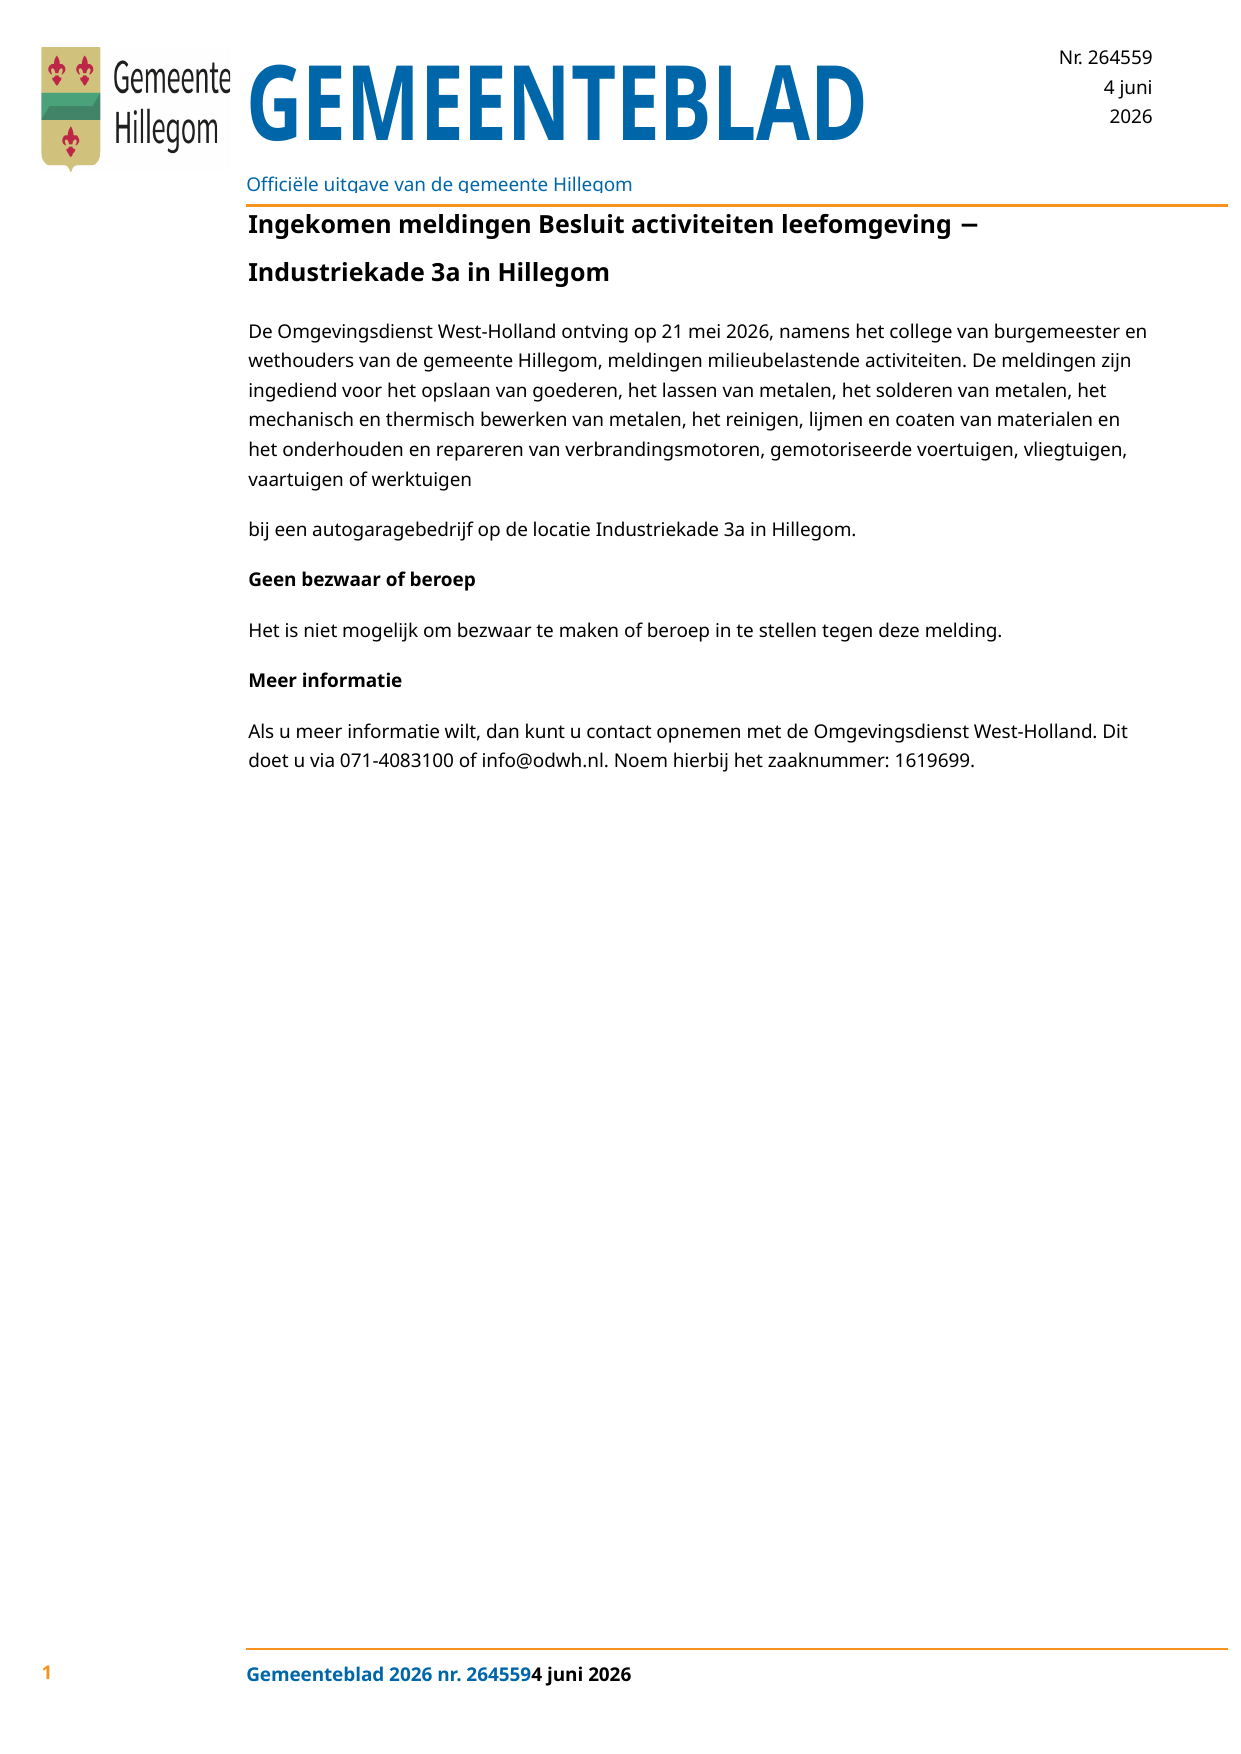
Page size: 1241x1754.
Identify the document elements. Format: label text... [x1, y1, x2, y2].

text Meer informatie [248, 667, 1152, 693]
text Het is niet mogelijk om bezwaar te maken of beroep in te stellen tegen deze melding. [248, 617, 1152, 643]
text De Omgevingsdienst West-Holland ontving op 21 mei 2026, namens het college van burgemeester en wethouders van de gemeente Hillegom, meldingen milieubelastende activiteiten. De meldingen zijn ingediend voor het opslaan van goederen, het lassen van metalen, het solderen van metalen, het mechanisch en thermisch bewerken van metalen, het reinigen, lijmen en coaten van materialen en het onderhouden en repareren van verbrandingsmotoren, gemotoriseerde voertuigen, vliegtuigen, vaartuigen of werktuigen [248, 318, 1152, 492]
text Geen bezwaar of beroep [248, 567, 1152, 592]
text bij een autogaragebedrijf op de locatie Industriekade 3a in Hillegom. [248, 516, 1152, 542]
picture [41, 47, 231, 172]
text Ingekomen meldingen Besluit activiteiten leefomgeving − Industriekade 3a in Hillegom [248, 207, 1152, 288]
text Als u meer informatie wilt, dan kunt u contact opnemen met de Omgevingsdienst West-Holland. Dit doet u via 071‑4083100 of info@odwh.nl. Noem hierbij het zaaknummer: 1619699. [248, 718, 1152, 773]
